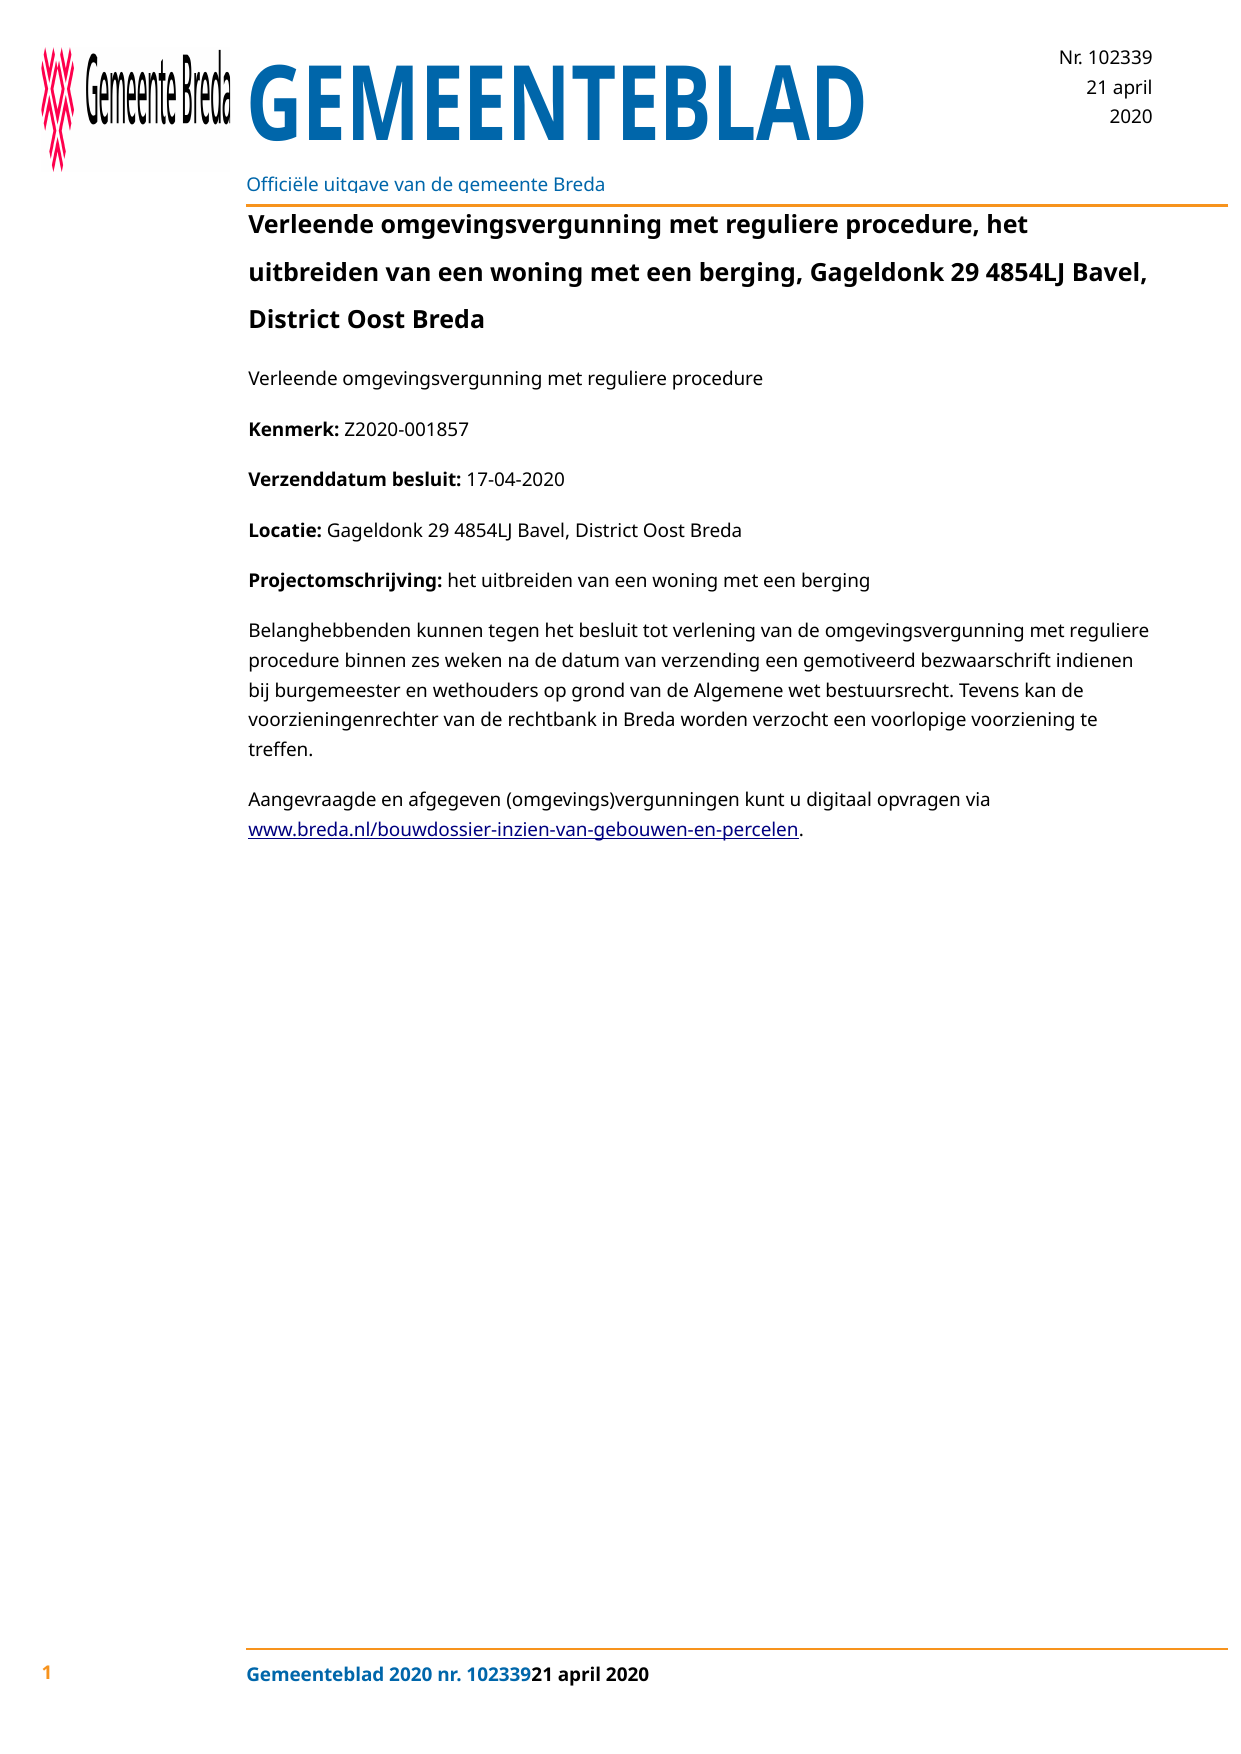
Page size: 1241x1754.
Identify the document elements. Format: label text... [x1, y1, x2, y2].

text Locatie: Gageldonk 29 4854LJ Bavel, District Oost Breda [248, 517, 1152, 542]
picture [41, 47, 231, 172]
text Verzenddatum besluit: 17-04-2020 [248, 466, 1152, 492]
text Belanghebbenden kunnen tegen het besluit tot verlening van de omgevingsvergunning met reguliere procedure binnen zes weken na de datum van verzending een gemotiveerd bezwaarschrift indienen bij burgemeester en wethouders op grond van de Algemene wet bestuursrecht. Tevens kan de voorzieningenrechter van de rechtbank in Breda worden verzocht een voorlopige voorziening te treffen. [248, 618, 1152, 762]
text Aangevraagde en afgegeven (omgevings)vergunningen kunt u digitaal opvragen via www.breda.nl/bouwdossier-inzien-van-gebouwen-en-percelen. [248, 786, 1152, 842]
text Kenmerk: Z2020-001857 [248, 416, 1152, 442]
text Verleende omgevingsvergunning met reguliere procedure [248, 366, 1152, 391]
text Verleende omgevingsvergunning met reguliere procedure, het uitbreiden van een woning met een berging, Gageldonk 29 4854LJ Bavel, District Oost Breda [248, 207, 1152, 336]
text Projectomschrijving: het uitbreiden van een woning met een berging [248, 567, 1152, 593]
